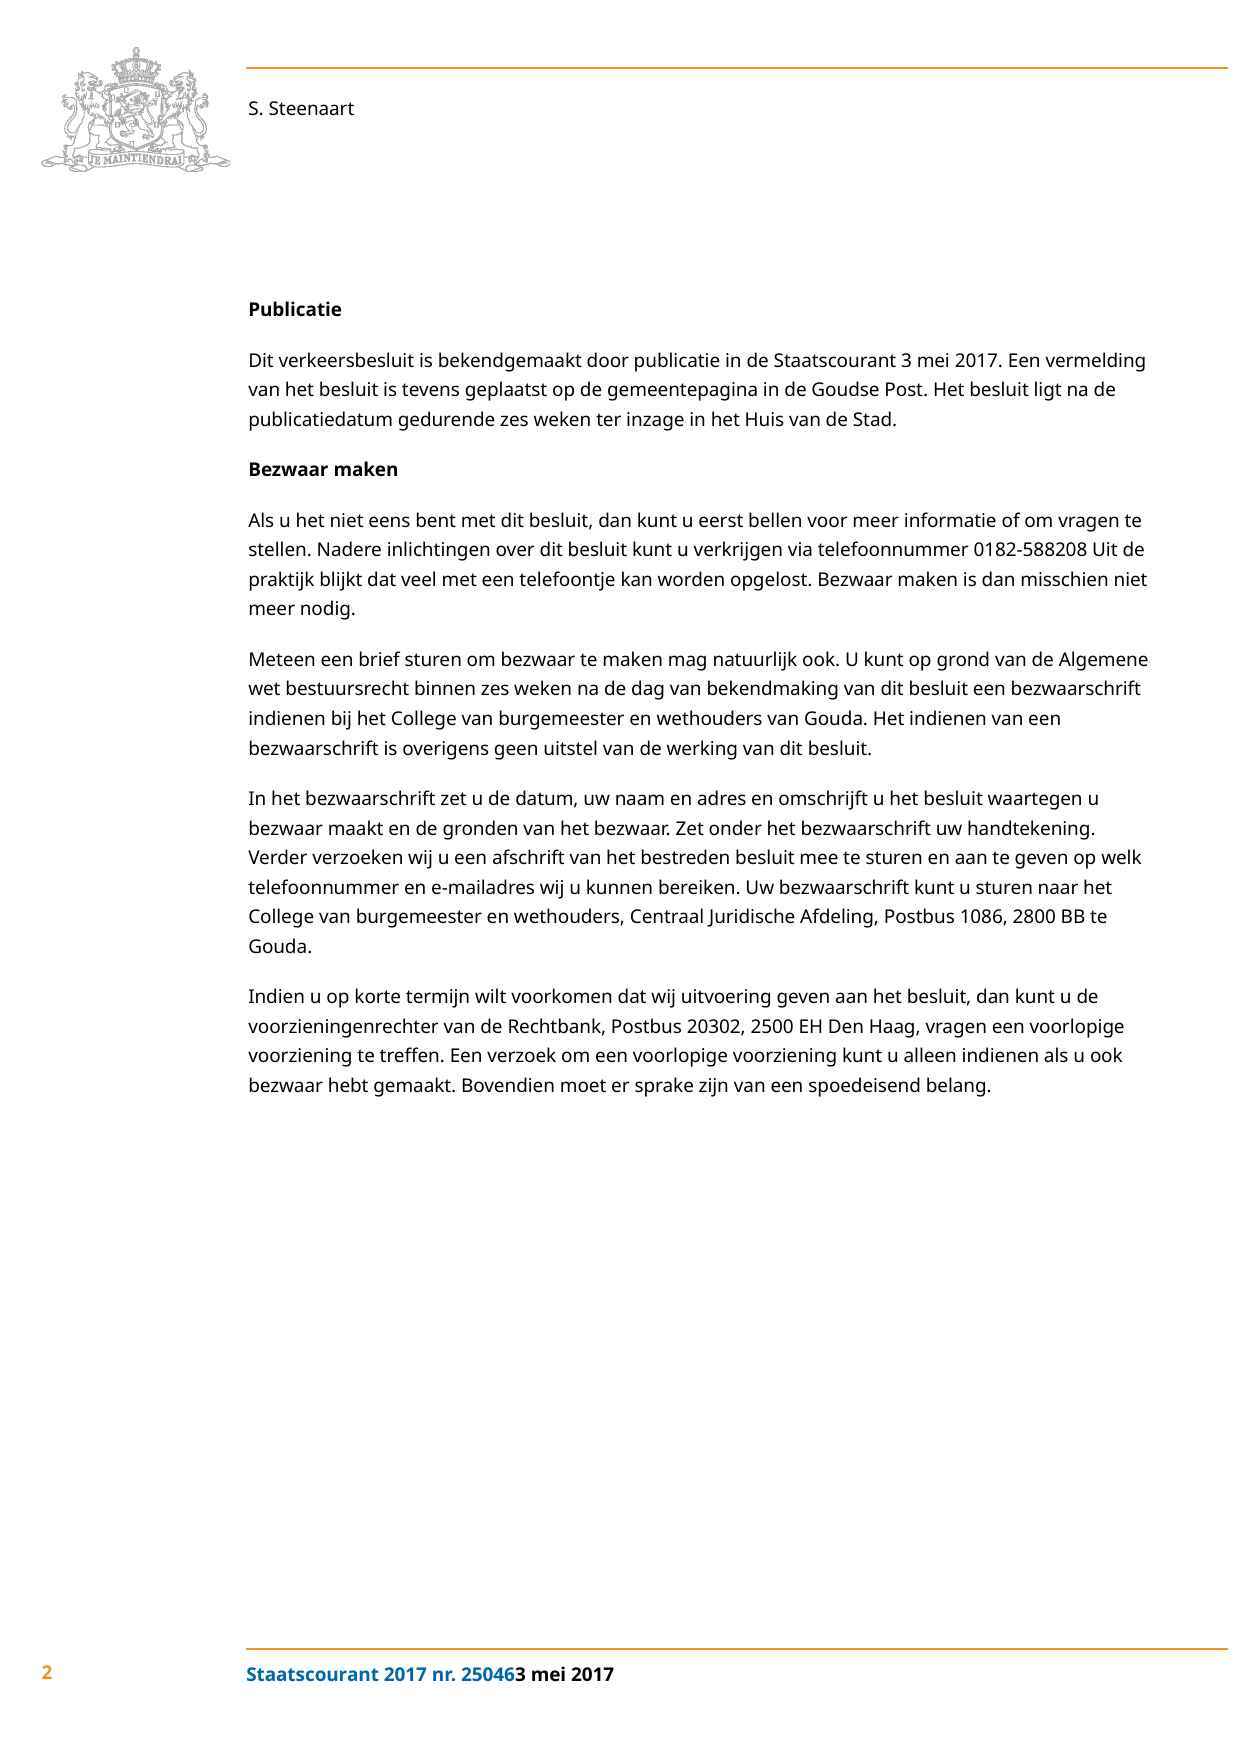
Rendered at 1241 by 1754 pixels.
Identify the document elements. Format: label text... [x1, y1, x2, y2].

text Meteen een brief sturen om bezwaar te maken mag natuurlijk ook. U kunt op grond van de Algemene wet bestuursrecht binnen zes weken na de dag van bekendmaking van dit besluit een bezwaarschrift indienen bij het College van burgemeester en wethouders van Gouda. Het indienen van een bezwaarschrift is overigens geen uitstel van de werking van dit besluit. [248, 646, 1152, 761]
text Dit verkeersbesluit is bekendgemaakt door publicatie in de Staatscourant 3 mei 2017. Een vermelding van het besluit is tevens geplaatst op de gemeentepagina in de Goudse Post. Het besluit ligt na de publicatiedatum gedurende zes weken ter inzage in het Huis van de Stad. [248, 347, 1152, 432]
picture [41, 47, 231, 172]
text Publicatie [248, 296, 1152, 322]
text Als u het niet eens bent met dit besluit, dan kunt u eerst bellen voor meer informatie of om vragen te stellen. Nadere inlichtingen over dit besluit kunt u verkrijgen via telefoonnummer 0182-588208 Uit de praktijk blijkt dat veel met een telefoontje kan worden opgelost. Bezwaar maken is dan misschien niet meer nodig. [248, 507, 1152, 621]
text S. Steenaart [248, 95, 1152, 121]
text Indien u op korte termijn wilt voorkomen dat wij uitvoering geven aan het besluit, dan kunt u de voorzieningenrechter van de Rechtbank, Postbus 20302, 2500 EH Den Haag, vragen een voorlopige voorziening te treffen. Een verzoek om een voorlopige voorziening kunt u alleen indienen als u ook bezwaar hebt gemaakt. Bovendien moet er sprake zijn van een spoedeisend belang. [248, 983, 1152, 1098]
text Bezwaar maken [248, 456, 1152, 482]
text In het bezwaarschrift zet u de datum, uw naam en adres en omschrijft u het besluit waartegen u bezwaar maakt en de gronden van het bezwaar. Zet onder het bezwaarschrift uw handtekening. Verder verzoeken wij u een afschrift van het bestreden besluit mee te sturen en aan te geven op welk telefoonnummer en e-mailadres wij u kunnen bereiken. Uw bezwaarschrift kunt u sturen naar het College van burgemeester en wethouders, Centraal Juridische Afdeling, Postbus 1086, 2800 BB te Gouda. [248, 785, 1152, 959]
